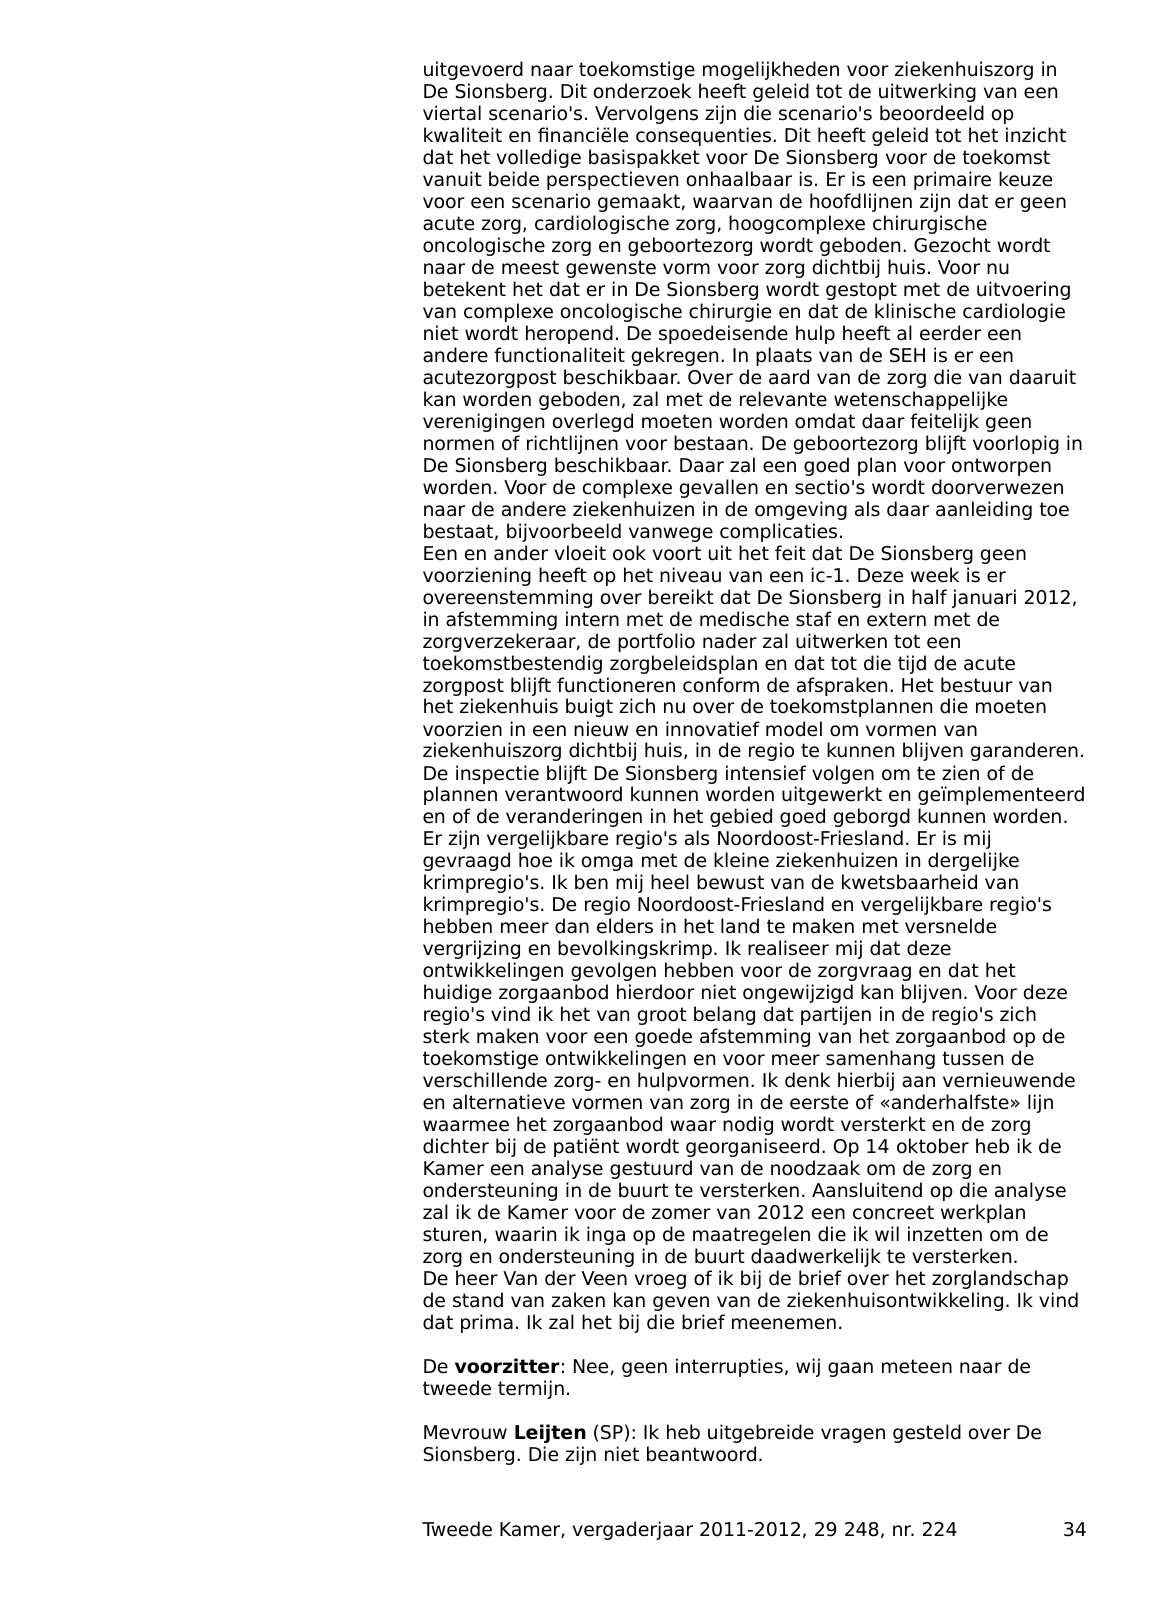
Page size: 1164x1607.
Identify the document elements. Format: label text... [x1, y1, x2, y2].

text Er zijn vergelijkbare regio's als Noordoost-Friesland. Er is mij gevraagd hoe ik omga met de kleine ziekenhuizen in dergelijke krimpregio's. Ik ben mij heel bewust van de kwetsbaarheid van krimpregio's. De regio Noordoost-Friesland en vergelijkbare regio's hebben meer dan elders in het land te maken met versnelde vergrijzing en bevolkingskrimp. Ik realiseer mij dat deze ontwikkelingen gevolgen hebben voor de zorgvraag en dat het huidige zorgaanbod hierdoor niet ongewijzigd kan blijven. Voor deze regio's vind ik het van groot belang dat partijen in de regio's zich sterk maken voor een goede afstemming van het zorgaanbod op de toekomstige ontwikkelingen en voor meer samenhang tussen de verschillende zorg- en hulpvormen. Ik denk hierbij aan vernieuwende en alternatieve vormen van zorg in de eerste of «anderhalfste» lijn waarmee het zorgaanbod waar nodig wordt versterkt en de zorg dichter bij de patiënt wordt georganiseerd. Op 14 oktober heb ik de Kamer een analyse gestuurd van de noodzaak om de zorg en ondersteuning in de buurt te versterken. Aansluitend op die analyse zal ik de Kamer voor de zomer van 2012 een concreet werkplan sturen, waarin ik inga op de maatregelen die ik wil inzetten om de zorg en ondersteuning in de buurt daadwerkelijk te versterken. [422, 828, 1087, 1268]
text Een en ander vloeit ook voort uit het feit dat De Sionsberg geen voorziening heeft op het niveau van een ic-1. Deze week is er overeenstemming over bereikt dat De Sionsberg in half januari 2012, in afstemming intern met de medische staf en extern met de zorgverzekeraar, de portfolio nader zal uitwerken tot een toekomstbestendig zorgbeleidsplan en dat tot die tijd de acute zorgpost blijft functioneren conform de afspraken. Het bestuur van het ziekenhuis buigt zich nu over de toekomstplannen die moeten voorzien in een nieuw en innovatief model om vormen van ziekenhuiszorg dichtbij huis, in de regio te kunnen blijven garanderen. De inspectie blijft De Sionsberg intensief volgen om te zien of de plannen verantwoord kunnen worden uitgewerkt en geïmplementeerd en of de veranderingen in het gebied goed geborgd kunnen worden. [422, 543, 1087, 828]
text De voorzitter: Nee, geen interrupties, wij gaan meteen naar de tweede termijn. [422, 1356, 1087, 1400]
text Mevrouw Leijten (SP): Ik heb uitgebreide vragen gesteld over De Sionsberg. Die zijn niet beantwoord. [422, 1422, 1087, 1466]
text uitgevoerd naar toekomstige mogelijkheden voor ziekenhuiszorg in De Sionsberg. Dit onderzoek heeft geleid tot de uitwerking van een viertal scenario's. Vervolgens zijn die scenario's beoordeeld op kwaliteit en financiële consequenties. Dit heeft geleid tot het inzicht dat het volledige basispakket voor De Sionsberg voor de toekomst vanuit beide perspectieven onhaalbaar is. Er is een primaire keuze voor een scenario gemaakt, waarvan de hoofdlijnen zijn dat er geen acute zorg, cardiologische zorg, hoogcomplexe chirurgische oncologische zorg en geboortezorg wordt geboden. Gezocht wordt naar de meest gewenste vorm voor zorg dichtbij huis. Voor nu betekent het dat er in De Sionsberg wordt gestopt met de uitvoering van complexe oncologische chirurgie en dat de klinische cardiologie niet wordt heropend. De spoedeisende hulp heeft al eerder een andere functionaliteit gekregen. In plaats van de SEH is er een acutezorgpost beschikbaar. Over de aard van de zorg die van daaruit kan worden geboden, zal met de relevante wetenschappelijke verenigingen overlegd moeten worden omdat daar feitelijk geen normen of richtlijnen voor bestaan. De geboortezorg blijft voorlopig in De Sionsberg beschikbaar. Daar zal een goed plan voor ontworpen worden. Voor de complexe gevallen en sectio's wordt doorverwezen naar de andere ziekenhuizen in de omgeving als daar aanleiding toe bestaat, bijvoorbeeld vanwege complicaties. [422, 59, 1087, 543]
text De heer Van der Veen vroeg of ik bij de brief over het zorglandschap de stand van zaken kan geven van de ziekenhuisontwikkeling. Ik vind dat prima. Ik zal het bij die brief meenemen. [422, 1268, 1087, 1334]
